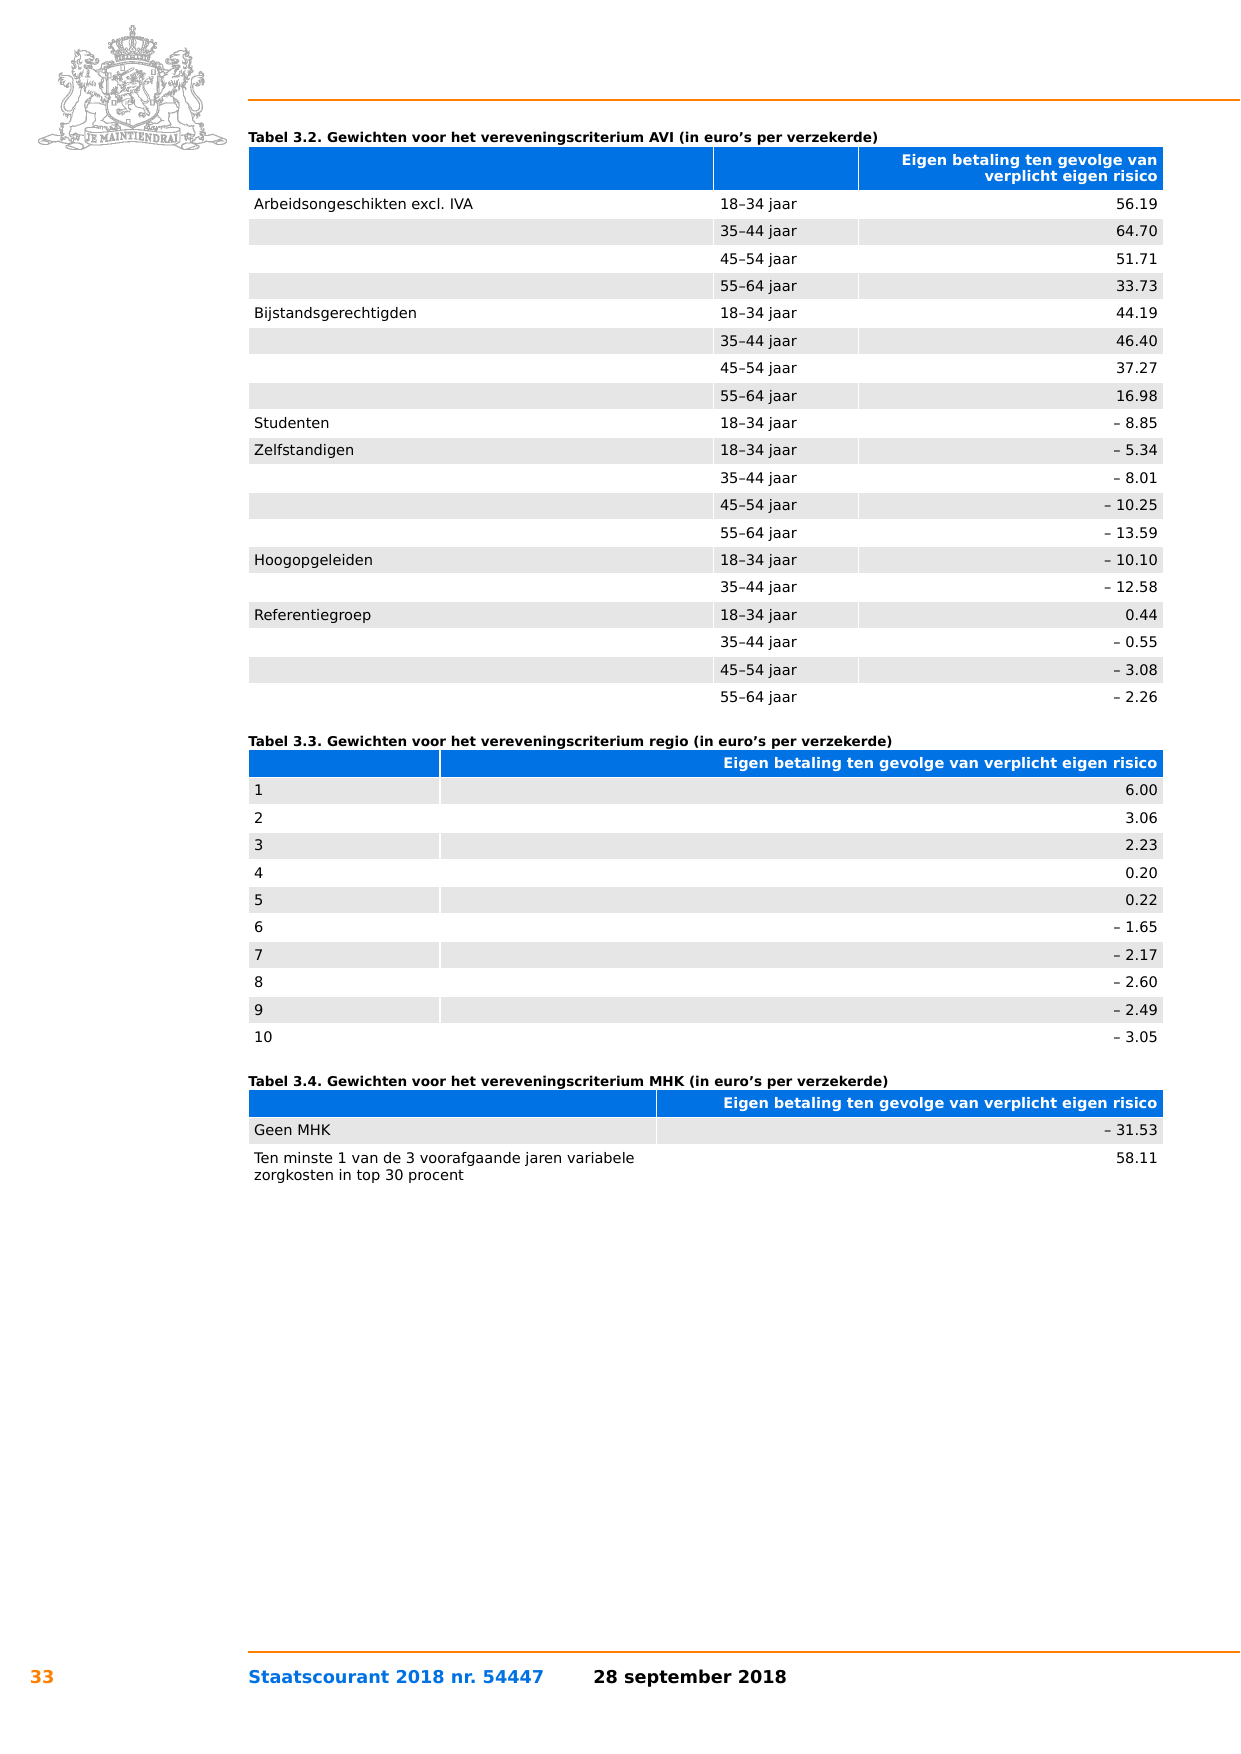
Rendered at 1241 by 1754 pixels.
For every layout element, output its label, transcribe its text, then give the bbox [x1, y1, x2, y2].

table_cell 18–34 jaar [714, 301, 858, 327]
table_cell 45–54 jaar [714, 246, 858, 272]
table_cell 35–44 jaar [714, 465, 858, 491]
table_cell 58.11 [657, 1145, 1163, 1188]
table_cell 18–34 jaar [714, 191, 858, 217]
table_cell Geen MHK [249, 1118, 656, 1144]
table_cell 18–34 jaar [714, 410, 858, 437]
table_cell [249, 684, 713, 711]
table_cell 10 [249, 1024, 439, 1051]
table_header Tabel 3.2. Gewichten voor het vereveningscriterium AVI (in euro’s per verzekerde) [248, 130, 1163, 146]
table_cell 55–64 jaar [714, 520, 858, 546]
table_cell 35–44 jaar [714, 629, 858, 656]
table_cell 35–44 jaar [714, 328, 858, 354]
table_cell 45–54 jaar [714, 493, 858, 519]
table_cell [249, 383, 713, 409]
table_header Tabel 3.4. Gewichten voor het vereveningscriterium MHK (in euro’s per verzekerde) [248, 1074, 1163, 1089]
table_cell 7 [249, 942, 439, 968]
table_cell 6.00 [441, 778, 1163, 804]
table_cell 16.98 [859, 383, 1163, 409]
table_cell – 10.10 [859, 547, 1163, 573]
table_cell Bijstandsgerechtigden [249, 301, 713, 327]
table_cell Studenten [249, 410, 713, 437]
table_cell Arbeidsongeschikten excl. IVA [249, 191, 713, 217]
table_cell [249, 493, 713, 519]
table_cell – 2.60 [441, 969, 1163, 996]
table_cell – 5.34 [859, 438, 1163, 464]
table_cell 18–34 jaar [714, 438, 858, 464]
table_cell 3.06 [441, 805, 1163, 831]
table_cell 46.40 [859, 328, 1163, 354]
table_cell – 2.49 [441, 997, 1163, 1023]
table_cell – 8.85 [859, 410, 1163, 437]
table_cell [249, 355, 713, 382]
table_cell 5 [249, 887, 439, 913]
table_cell [249, 657, 713, 683]
table_cell 2 [249, 805, 439, 831]
table_cell [714, 147, 858, 190]
table_cell 18–34 jaar [714, 547, 858, 573]
table_cell 3 [249, 833, 439, 859]
table_cell Ten minste 1 van de 3 voorafgaande jaren variabele zorgkosten in top 30 procent [249, 1145, 656, 1188]
table_cell – 3.08 [859, 657, 1163, 683]
table_cell 0.22 [441, 887, 1163, 913]
table_cell 44.19 [859, 301, 1163, 327]
table_cell – 2.26 [859, 684, 1163, 711]
table_cell Referentiegroep [249, 602, 713, 628]
table_cell 4 [249, 860, 439, 886]
table_cell – 8.01 [859, 465, 1163, 491]
table_cell – 2.17 [441, 942, 1163, 968]
table_cell 0.20 [441, 860, 1163, 886]
table_cell 6 [249, 915, 439, 941]
table_cell 33.73 [859, 273, 1163, 299]
table_cell Hoogopgeleiden [249, 547, 713, 573]
table_cell [249, 465, 713, 491]
table_cell Eigen betaling ten gevolge van verplicht eigen risico [441, 750, 1163, 777]
table_cell – 10.25 [859, 493, 1163, 519]
table_cell [249, 147, 713, 190]
table_cell [249, 328, 713, 354]
table_cell 55–64 jaar [714, 383, 858, 409]
table_cell 55–64 jaar [714, 684, 858, 711]
table_cell 35–44 jaar [714, 219, 858, 245]
table_cell 64.70 [859, 219, 1163, 245]
table_cell [249, 629, 713, 656]
table_cell – 31.53 [657, 1118, 1163, 1144]
table_cell 2.23 [441, 833, 1163, 859]
table_cell [249, 273, 713, 299]
picture [38, 25, 227, 150]
table_cell 18–34 jaar [714, 602, 858, 628]
table_cell Eigen betaling ten gevolge van verplicht eigen risico [859, 147, 1163, 190]
table_cell 37.27 [859, 355, 1163, 382]
table_cell 51.71 [859, 246, 1163, 272]
table_cell 55–64 jaar [714, 273, 858, 299]
table_header Tabel 3.3. Gewichten voor het vereveningscriterium regio (in euro’s per verzekerde) [248, 734, 1163, 749]
table_cell – 12.58 [859, 575, 1163, 601]
table_cell 8 [249, 969, 439, 996]
table_cell 45–54 jaar [714, 657, 858, 683]
table_cell Zelfstandigen [249, 438, 713, 464]
table_cell – 3.05 [441, 1024, 1163, 1051]
table_cell [249, 750, 439, 777]
table_cell [249, 575, 713, 601]
table_cell 35–44 jaar [714, 575, 858, 601]
table_cell [249, 520, 713, 546]
table_cell – 1.65 [441, 915, 1163, 941]
table_cell 0.44 [859, 602, 1163, 628]
table_cell – 13.59 [859, 520, 1163, 546]
table_cell 56.19 [859, 191, 1163, 217]
table_cell 9 [249, 997, 439, 1023]
table_cell [249, 1090, 656, 1117]
table_cell 45–54 jaar [714, 355, 858, 382]
table_cell [249, 246, 713, 272]
table_cell [249, 219, 713, 245]
table_cell – 0.55 [859, 629, 1163, 656]
table_cell 1 [249, 778, 439, 804]
table_cell Eigen betaling ten gevolge van verplicht eigen risico [657, 1090, 1163, 1117]
